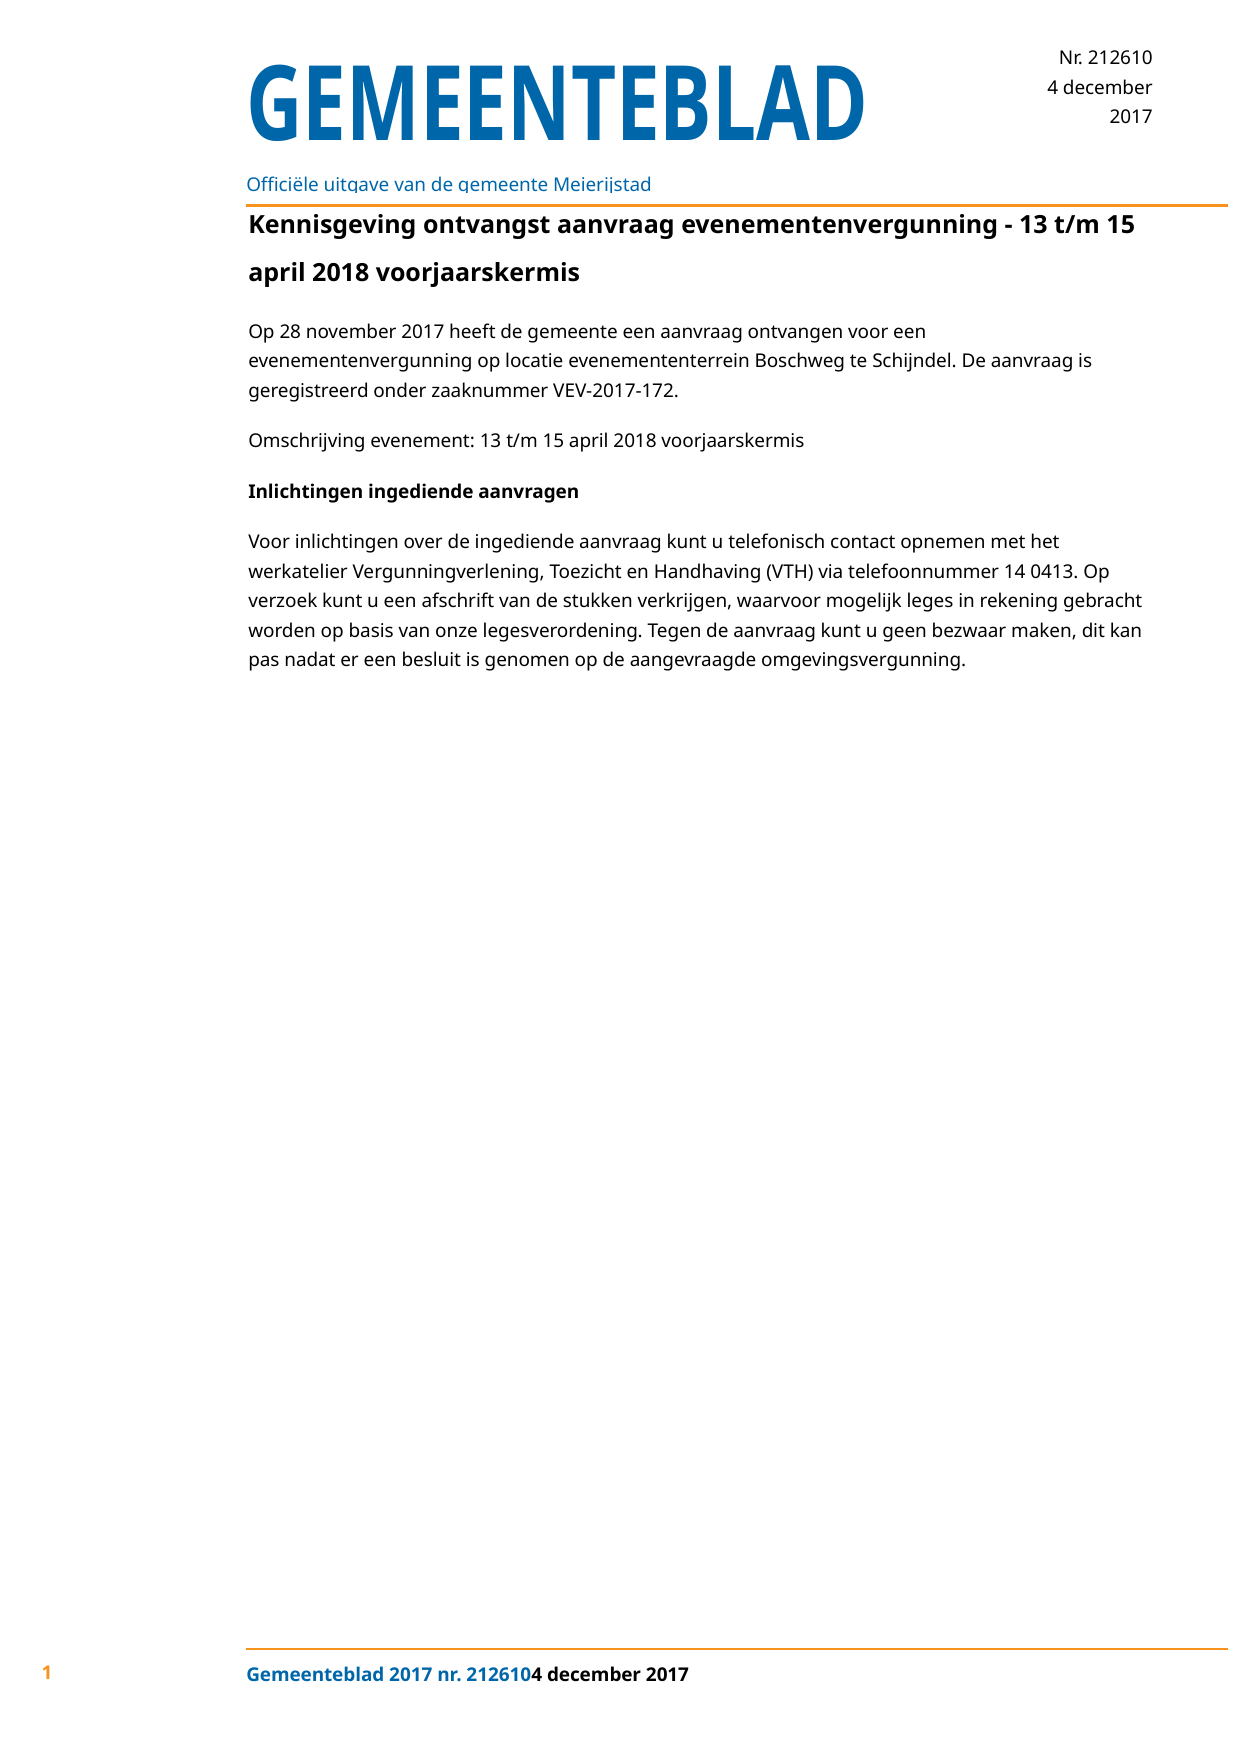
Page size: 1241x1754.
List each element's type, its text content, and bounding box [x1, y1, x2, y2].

text Omschrijving evenement: 13 t/m 15 april 2018 voorjaarskermis [248, 427, 1152, 453]
text Op 28 november 2017 heeft de gemeente een aanvraag ontvangen voor een evenementenvergunning op locatie evenemententerrein Boschweg te Schijndel. De aanvraag is geregistreerd onder zaaknummer VEV-2017-172. [248, 318, 1152, 403]
picture [41, 47, 231, 172]
text Inlichtingen ingediende aanvragen [248, 478, 1152, 504]
text Kennisgeving ontvangst aanvraag evenementenvergunning - 13 t/m 15 april 2018 voorjaarskermis [248, 207, 1152, 288]
text Voor inlichtingen over de ingediende aanvraag kunt u telefonisch contact opnemen met het werkatelier Vergunningverlening, Toezicht en Handhaving (VTH) via telefoonnummer 14 0413. Op verzoek kunt u een afschrift van de stukken verkrijgen, waarvoor mogelijk leges in rekening gebracht worden op basis van onze legesverordening. Tegen de aanvraag kunt u geen bezwaar maken, dit kan pas nadat er een besluit is genomen op de aangevraagde omgevingsvergunning. [248, 528, 1152, 672]
